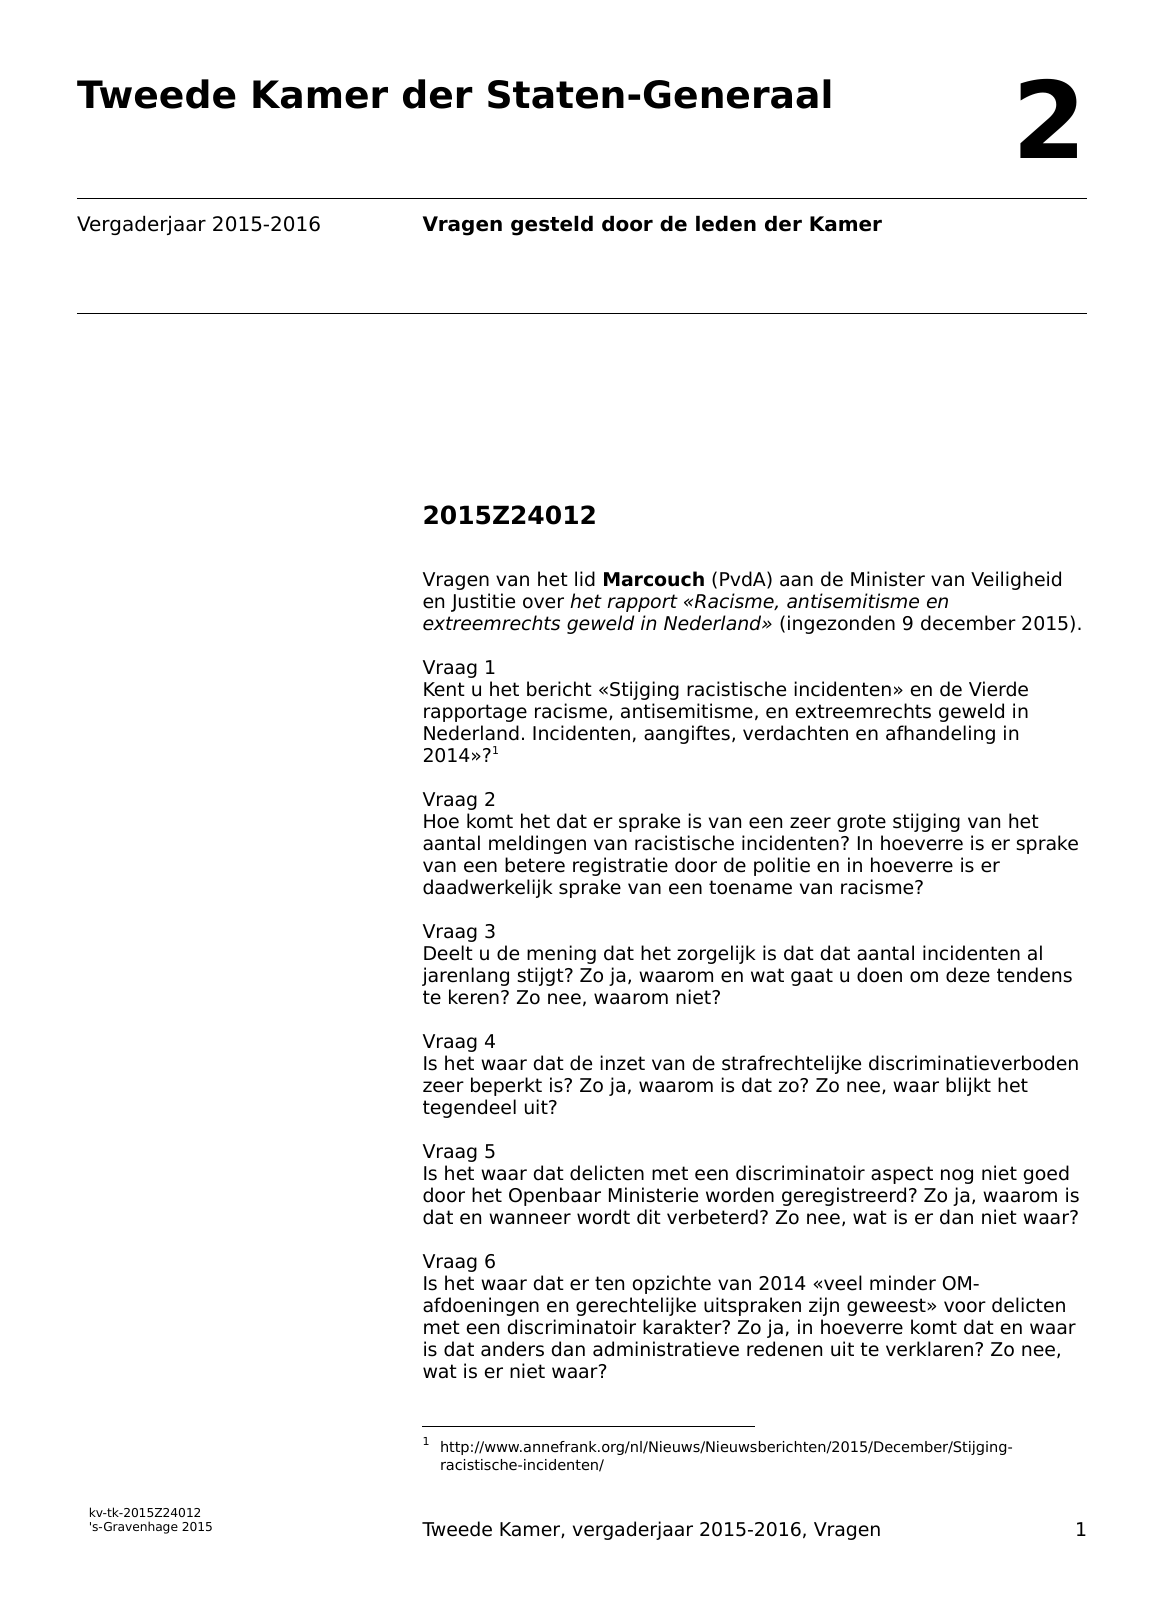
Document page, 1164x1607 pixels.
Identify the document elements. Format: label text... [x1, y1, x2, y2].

text 2015Z24012 [422, 501, 1087, 531]
text kv-tk-2015Z24012 [88, 1506, 323, 1520]
table_cell Vergaderjaar 2015-2016 [77, 199, 422, 313]
text Kent u het bericht «Stijging racistische incidenten» en de Vierde rapportage racisme, antisemitisme, en extreemrechts geweld in Nederland. Incidenten, aangiftes, verdachten en afhandeling in 2014»? [422, 679, 1087, 767]
text Vraag 1 [422, 657, 1087, 679]
text Vraag 3 [422, 921, 1087, 943]
text Is het waar dat delicten met een discriminatoir aspect nog niet goed door het Openbaar Ministerie worden geregistreerd? Zo ja, waarom is dat en wanneer wordt dit verbeterd? Zo nee, wat is er dan niet waar? [422, 1163, 1087, 1229]
text Vraag 2 [422, 789, 1087, 811]
text Vraag 6 [422, 1251, 1087, 1273]
table_header Tweede Kamer der Staten-Generaal [77, 59, 886, 198]
text Deelt u de mening dat het zorgelijk is dat dat aantal incidenten al jarenlang stijgt? Zo ja, waarom en wat gaat u doen om deze tendens te keren? Zo nee, waarom niet? [422, 943, 1087, 1009]
text Hoe komt het dat er sprake is van een zeer grote stijging van het aantal meldingen van racistische incidenten? In hoeverre is er sprake van een betere registratie door de politie en in hoeverre is er daadwerkelijk sprake van een toename van racisme? [422, 811, 1087, 899]
text http://www.annefrank.org/nl/Nieuws/Nieuwsberichten/2015/December/Stijging-racistische-incidenten/ [422, 1435, 1087, 1474]
text Vraag 4 [422, 1031, 1087, 1053]
text Is het waar dat de inzet van de strafrechtelijke discriminatieverboden zeer beperkt is? Zo ja, waarom is dat zo? Zo nee, waar blijkt het tegendeel uit? [422, 1053, 1087, 1119]
text Vragen van het lid Marcouch (PvdA) aan de Minister van Veiligheid en Justitie over het rapport «Racisme, antisemitisme en extreemrechts geweld in Nederland» (ingezonden 9 december 2015). [422, 569, 1087, 635]
text Is het waar dat er ten opzichte van 2014 «veel minder OM-afdoeningen en gerechtelijke uitspraken zijn geweest» voor delicten met een discriminatoir karakter? Zo ja, in hoeverre komt dat en waar is dat anders dan administratieve redenen uit te verklaren? Zo nee, wat is er niet waar? [422, 1273, 1087, 1383]
text 's-Gravenhage 2015 [88, 1520, 323, 1534]
text Vraag 5 [422, 1141, 1087, 1163]
table_header 2 [886, 59, 1087, 198]
table_cell Vragen gesteld door de leden der Kamer [422, 199, 1087, 313]
